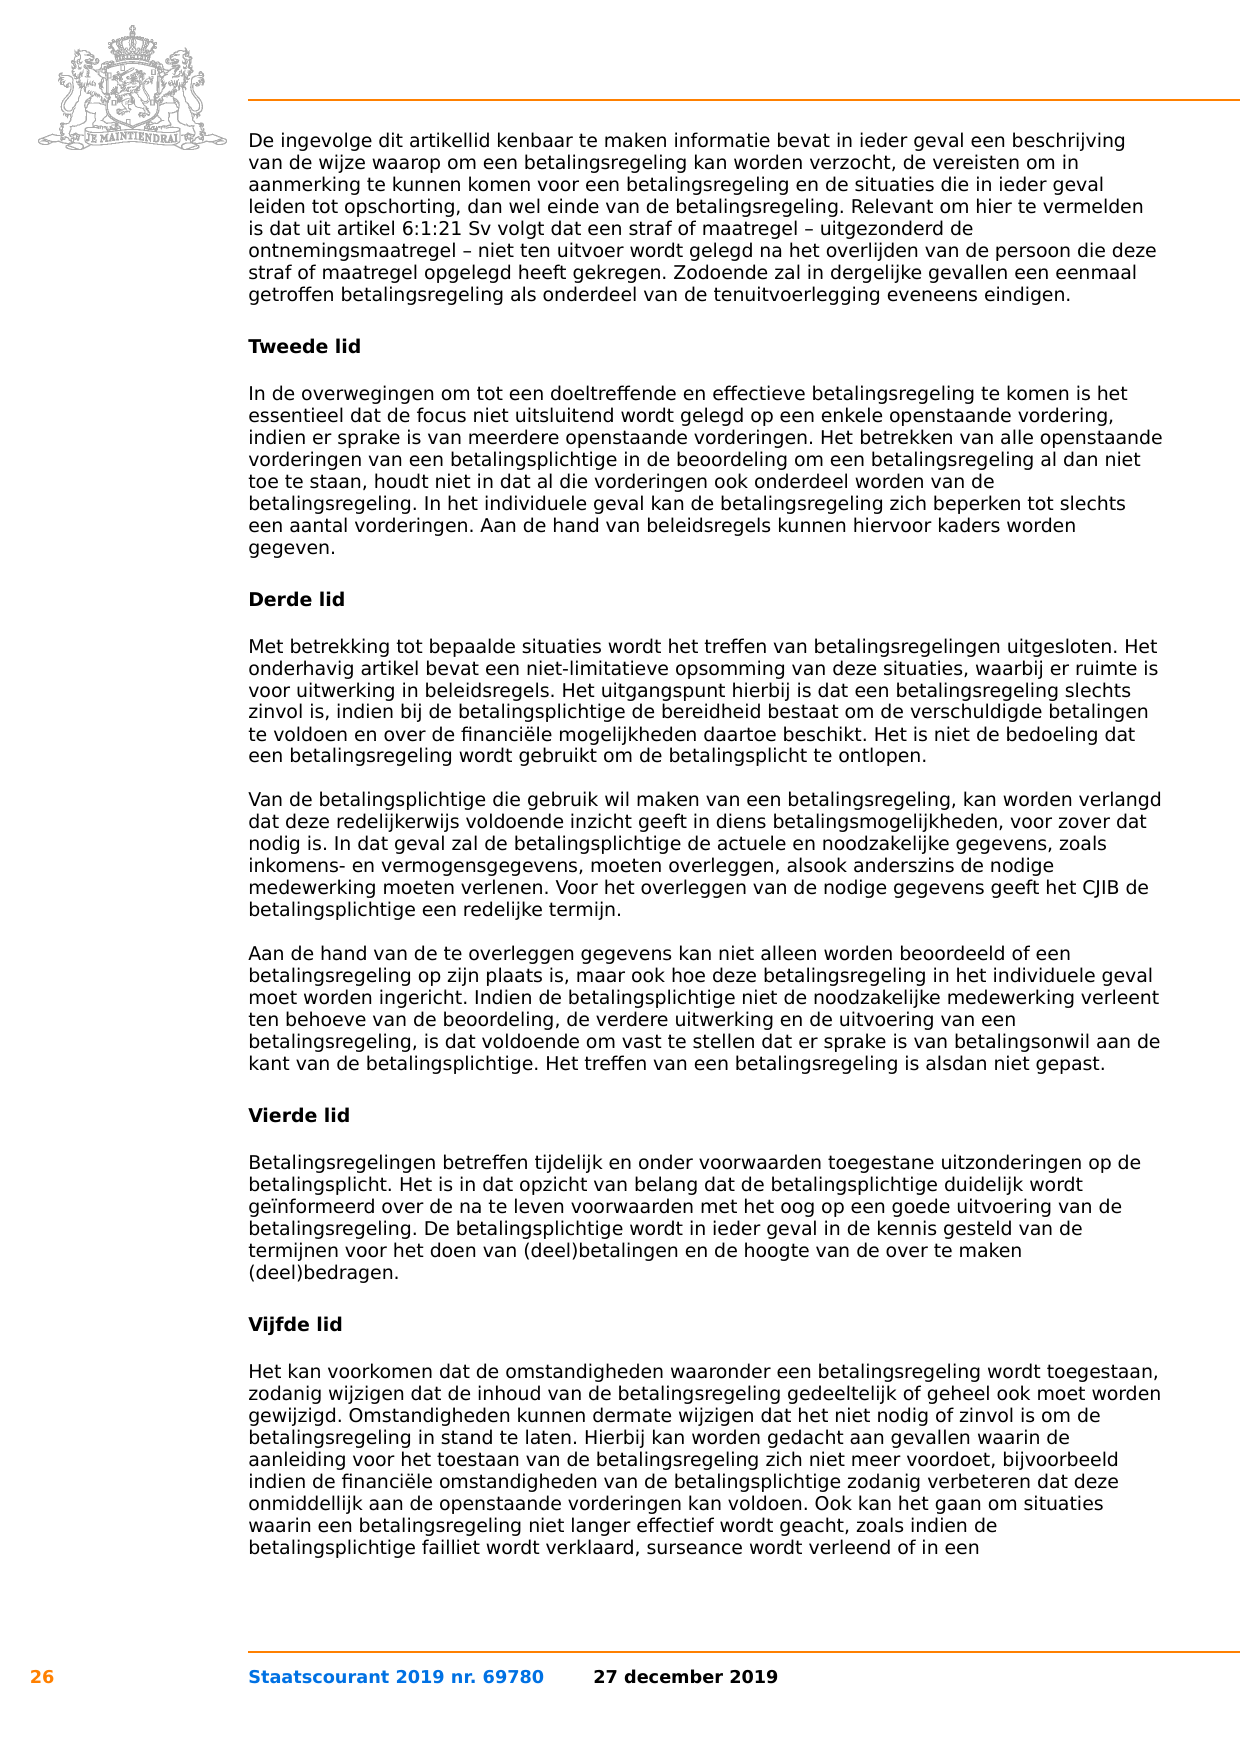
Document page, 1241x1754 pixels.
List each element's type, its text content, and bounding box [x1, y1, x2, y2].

text Aan de hand van de te overleggen gegevens kan niet alleen worden beoordeeld of een betalingsregeling op zijn plaats is, maar ook hoe deze betalingsregeling in het individuele geval moet worden ingericht. Indien de betalingsplichtige niet de noodzakelijke medewerking verleent ten behoeve van de beoordeling, de verdere uitwerking en de uitvoering van een betalingsregeling, is dat voldoende om vast te stellen dat er sprake is van betalingsonwil aan de kant van de betalingsplichtige. Het treffen van een betalingsregeling is alsdan niet gepast. [248, 943, 1163, 1075]
text Met betrekking tot bepaalde situaties wordt het treffen van betalingsregelingen uitgesloten. Het onderhavig artikel bevat een niet-limitatieve opsomming van deze situaties, waarbij er ruimte is voor uitwerking in beleidsregels. Het uitgangspunt hierbij is dat een betalingsregeling slechts zinvol is, indien bij de betalingsplichtige de bereidheid bestaat om de verschuldigde betalingen te voldoen en over de financiële mogelijkheden daartoe beschikt. Het is niet de bedoeling dat een betalingsregeling wordt gebruikt om de betalingsplicht te ontlopen. [248, 636, 1163, 767]
subtitle Vierde lid [248, 1105, 1163, 1127]
picture [38, 25, 227, 150]
text Betalingsregelingen betreffen tijdelijk en onder voorwaarden toegestane uitzonderingen op de betalingsplicht. Het is in dat opzicht van belang dat de betalingsplichtige duidelijk wordt geïnformeerd over de na te leven voorwaarden met het oog op een goede uitvoering van de betalingsregeling. De betalingsplichtige wordt in ieder geval in de kennis gesteld van de termijnen voor het doen van (deel)betalingen en de hoogte van de over te maken (deel)bedragen. [248, 1152, 1163, 1284]
text Het kan voorkomen dat de omstandigheden waaronder een betalingsregeling wordt toegestaan, zodanig wijzigen dat de inhoud van de betalingsregeling gedeeltelijk of geheel ook moet worden gewijzigd. Omstandigheden kunnen dermate wijzigen dat het niet nodig of zinvol is om de betalingsregeling in stand te laten. Hierbij kan worden gedacht aan gevallen waarin de aanleiding voor het toestaan van de betalingsregeling zich niet meer voordoet, bijvoorbeeld indien de financiële omstandigheden van de betalingsplichtige zodanig verbeteren dat deze onmiddellijk aan de openstaande vorderingen kan voldoen. Ook kan het gaan om situaties waarin een betalingsregeling niet langer effectief wordt geacht, zoals indien de betalingsplichtige failliet wordt verklaard, surseance wordt verleend of in een [248, 1361, 1163, 1558]
text In de overwegingen om tot een doeltreffende en effectieve betalingsregeling te komen is het essentieel dat de focus niet uitsluitend wordt gelegd op een enkele openstaande vordering, indien er sprake is van meerdere openstaande vorderingen. Het betrekken van alle openstaande vorderingen van een betalingsplichtige in de beoordeling om een betalingsregeling al dan niet toe te staan, houdt niet in dat al die vorderingen ook onderdeel worden van de betalingsregeling. In het individuele geval kan de betalingsregeling zich beperken tot slechts een aantal vorderingen. Aan de hand van beleidsregels kunnen hiervoor kaders worden gegeven. [248, 383, 1163, 558]
subtitle Vijfde lid [248, 1314, 1163, 1336]
subtitle Tweede lid [248, 336, 1163, 358]
subtitle Derde lid [248, 588, 1163, 611]
text Van de betalingsplichtige die gebruik wil maken van een betalingsregeling, kan worden verlangd dat deze redelijkerwijs voldoende inzicht geeft in diens betalingsmogelijkheden, voor zover dat nodig is. In dat geval zal de betalingsplichtige de actuele en noodzakelijke gegevens, zoals inkomens- en vermogensgegevens, moeten overleggen, alsook anderszins de nodige medewerking moeten verlenen. Voor het overleggen van de nodige gegevens geeft het CJIB de betalingsplichtige een redelijke termijn. [248, 789, 1163, 921]
text De ingevolge dit artikellid kenbaar te maken informatie bevat in ieder geval een beschrijving van de wijze waarop om een betalingsregeling kan worden verzocht, de vereisten om in aanmerking te kunnen komen voor een betalingsregeling en de situaties die in ieder geval leiden tot opschorting, dan wel einde van de betalingsregeling. Relevant om hier te vermelden is dat uit artikel 6:1:21 Sv volgt dat een straf of maatregel – uitgezonderd de ontnemingsmaatregel – niet ten uitvoer wordt gelegd na het overlijden van de persoon die deze straf of maatregel opgelegd heeft gekregen. Zodoende zal in dergelijke gevallen een eenmaal getroffen betalingsregeling als onderdeel van de tenuitvoerlegging eveneens eindigen. [248, 130, 1163, 306]
